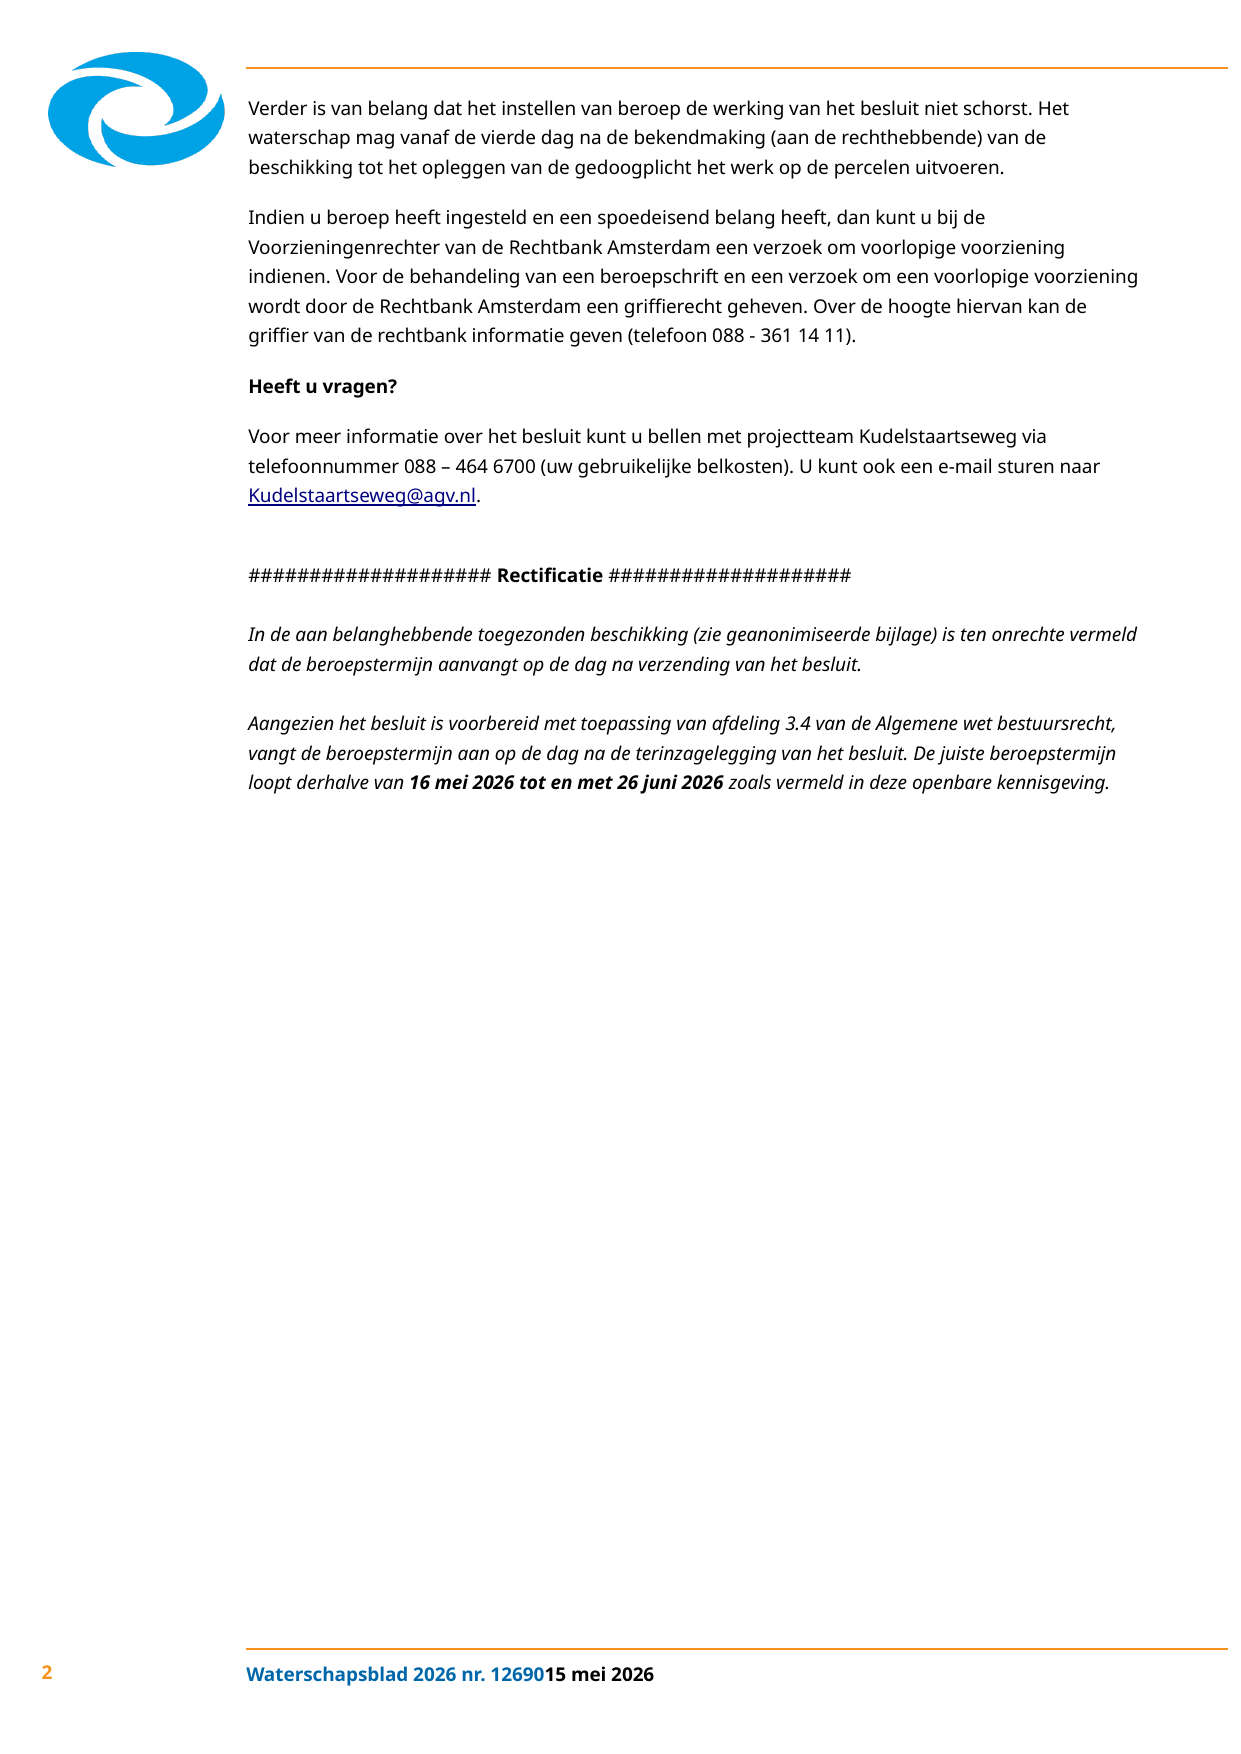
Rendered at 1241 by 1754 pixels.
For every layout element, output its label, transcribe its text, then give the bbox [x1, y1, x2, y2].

text Indien u beroep heeft ingesteld en een spoedeisend belang heeft, dan kunt u bij de Voorzieningenrechter van de Rechtbank Amsterdam een verzoek om voorlopige voorziening indienen. Voor de behandeling van een beroepschrift en een verzoek om een voorlopige voorziening wordt door de Rechtbank Amsterdam een griffierecht geheven. Over de hoogte hiervan kan de griffier van de rechtbank informatie geven (telefoon 088 - 361 14 11). [248, 204, 1152, 348]
table_header [248, 533, 1152, 559]
picture [41, 47, 231, 172]
table_header #################### Rectificatie #################### In de aan belanghebbende toegezonden beschikking (zie geanonimiseerde bijlage) is ten onrechte vermeld dat de beroepstermijn aanvangt op de dag na verzending van het besluit. Aangezien het besluit is voorbereid met toepassing van afdeling 3.4 van de Algemene wet bestuursrecht, vangt de beroepstermijn aan op de dag na de terinzagelegging van het besluit. De juiste beroepstermijn loopt derhalve van 16 mei 2026 tot en met 26 juni 2026 zoals vermeld in deze openbare kennisgeving. [248, 562, 1152, 825]
text Heeft u vragen? [248, 373, 1152, 399]
text Verder is van belang dat het instellen van beroep de werking van het besluit niet schorst. Het waterschap mag vanaf de vierde dag na de bekendmaking (aan de rechthebbende) van de beschikking tot het opleggen van de gedoogplicht het werk op de percelen uitvoeren. [248, 95, 1152, 180]
text Voor meer informatie over het besluit kunt u bellen met projectteam Kudelstaartseweg via telefoonnummer 088 – 464 6700 (uw gebruikelijke belkosten). U kunt ook een e-mail sturen naar Kudelstaartseweg@agv.nl. [248, 423, 1152, 508]
